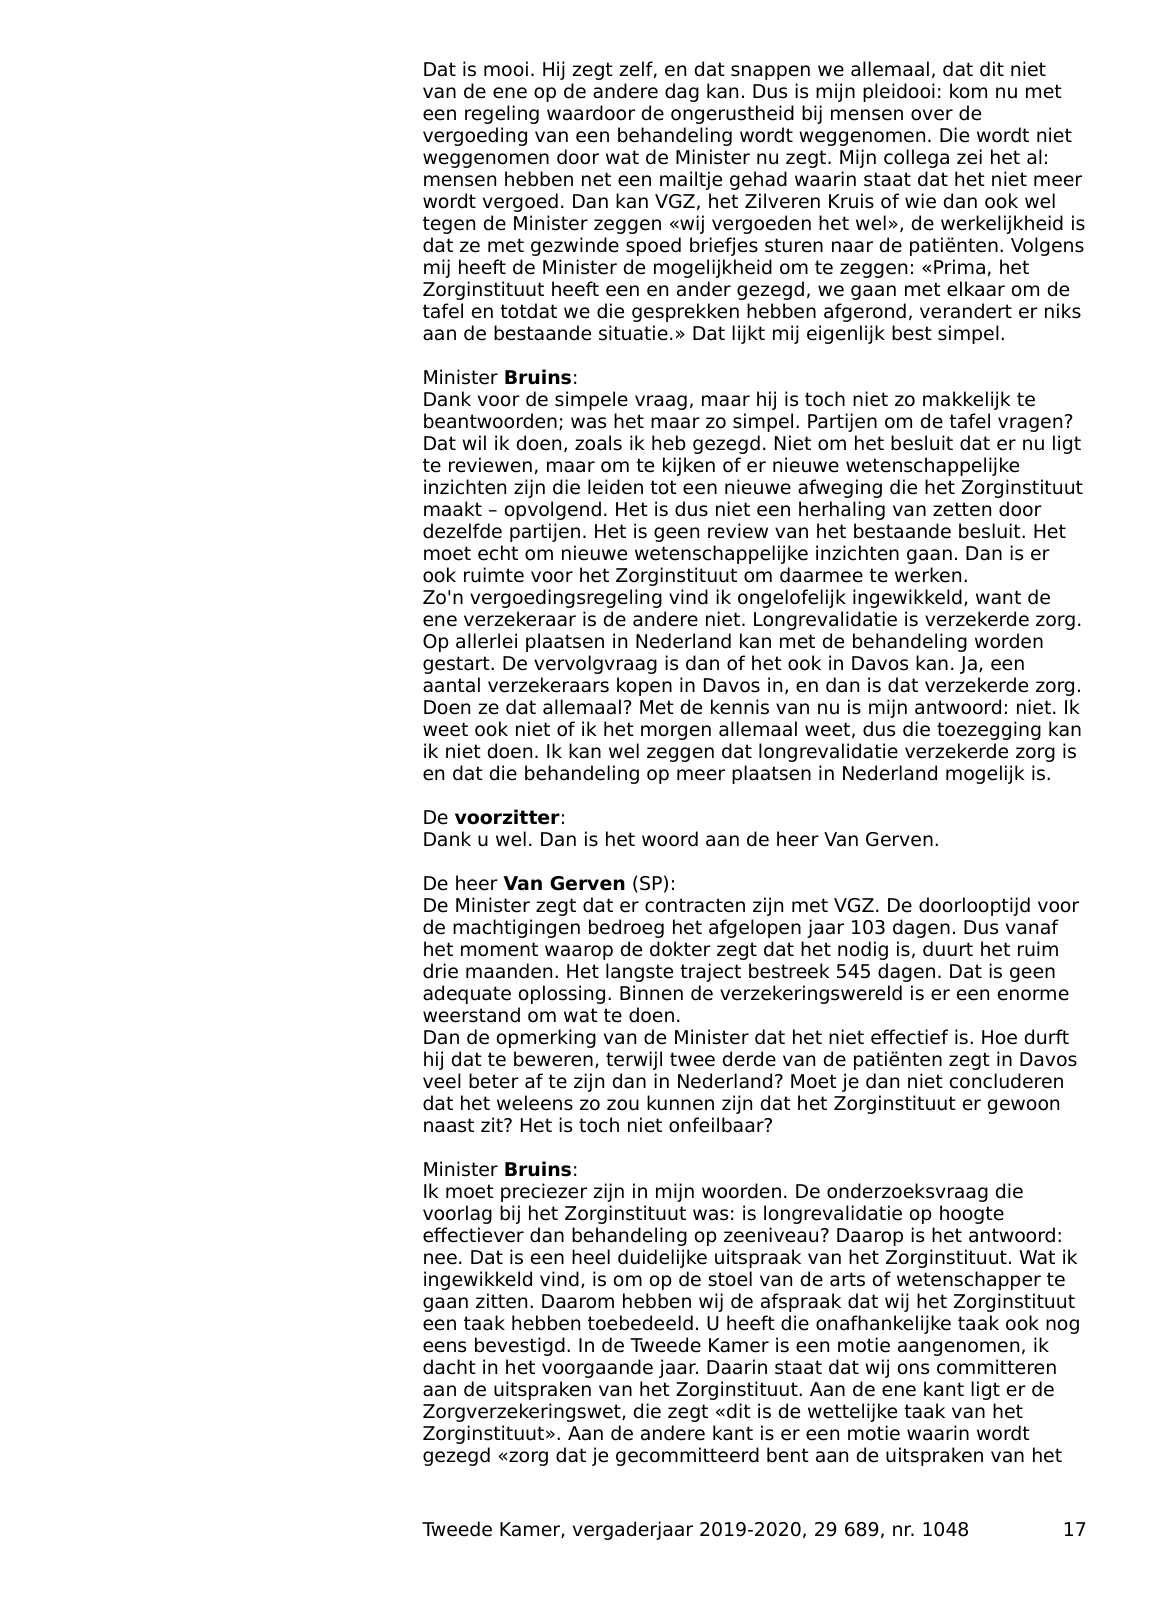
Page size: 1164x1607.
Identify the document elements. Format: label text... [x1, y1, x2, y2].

text Dan de opmerking van de Minister dat het niet effectief is. Hoe durft hij dat te beweren, terwijl twee derde van de patiënten zegt in Davos veel beter af te zijn dan in Nederland? Moet je dan niet concluderen dat het weleens zo zou kunnen zijn dat het Zorginstituut er gewoon naast zit? Het is toch niet onfeilbaar? [422, 1027, 1087, 1137]
text Zo'n vergoedingsregeling vind ik ongelofelijk ingewikkeld, want de ene verzekeraar is de andere niet. Longrevalidatie is verzekerde zorg. Op allerlei plaatsen in Nederland kan met de behandeling worden gestart. De vervolgvraag is dan of het ook in Davos kan. Ja, een aantal verzekeraars kopen in Davos in, en dan is dat verzekerde zorg. Doen ze dat allemaal? Met de kennis van nu is mijn antwoord: niet. Ik weet ook niet of ik het morgen allemaal weet, dus die toezegging kan ik niet doen. Ik kan wel zeggen dat longrevalidatie verzekerde zorg is en dat die behandeling op meer plaatsen in Nederland mogelijk is. [422, 587, 1087, 784]
text Dank voor de simpele vraag, maar hij is toch niet zo makkelijk te beantwoorden; was het maar zo simpel. Partijen om de tafel vragen? Dat wil ik doen, zoals ik heb gezegd. Niet om het besluit dat er nu ligt te reviewen, maar om te kijken of er nieuwe wetenschappelijke inzichten zijn die leiden tot een nieuwe afweging die het Zorginstituut maakt – opvolgend. Het is dus niet een herhaling van zetten door dezelfde partijen. Het is geen review van het bestaande besluit. Het moet echt om nieuwe wetenschappelijke inzichten gaan. Dan is er ook ruimte voor het Zorginstituut om daarmee te werken. [422, 389, 1087, 587]
text Minister Bruins: [422, 1159, 1087, 1181]
text Dank u wel. Dan is het woord aan de heer Van Gerven. [422, 829, 1087, 851]
text Minister Bruins: [422, 367, 1087, 389]
text Dat is mooi. Hij zegt zelf, en dat snappen we allemaal, dat dit niet van de ene op de andere dag kan. Dus is mijn pleidooi: kom nu met een regeling waardoor de ongerustheid bij mensen over de vergoeding van een behandeling wordt weggenomen. Die wordt niet weggenomen door wat de Minister nu zegt. Mijn collega zei het al: mensen hebben net een mailtje gehad waarin staat dat het niet meer wordt vergoed. Dan kan VGZ, het Zilveren Kruis of wie dan ook wel tegen de Minister zeggen «wij vergoeden het wel», de werkelijkheid is dat ze met gezwinde spoed briefjes sturen naar de patiënten. Volgens mij heeft de Minister de mogelijkheid om te zeggen: «Prima, het Zorginstituut heeft een en ander gezegd, we gaan met elkaar om de tafel en totdat we die gesprekken hebben afgerond, verandert er niks aan de bestaande situatie.» Dat lijkt mij eigenlijk best simpel. [422, 59, 1087, 345]
text De heer Van Gerven (SP): [422, 873, 1087, 895]
text De voorzitter: [422, 807, 1087, 829]
text Ik moet preciezer zijn in mijn woorden. De onderzoeksvraag die voorlag bij het Zorginstituut was: is longrevalidatie op hoogte effectiever dan behandeling op zeeniveau? Daarop is het antwoord: nee. Dat is een heel duidelijke uitspraak van het Zorginstituut. Wat ik ingewikkeld vind, is om op de stoel van de arts of wetenschapper te gaan zitten. Daarom hebben wij de afspraak dat wij het Zorginstituut een taak hebben toebedeeld. U heeft die onafhankelijke taak ook nog eens bevestigd. In de Tweede Kamer is een motie aangenomen, ik dacht in het voorgaande jaar. Daarin staat dat wij ons committeren aan de uitspraken van het Zorginstituut. Aan de ene kant ligt er de Zorgverzekeringswet, die zegt «dit is de wettelijke taak van het Zorginstituut». Aan de andere kant is er een motie waarin wordt gezegd «zorg dat je gecommitteerd bent aan de uitspraken van het [422, 1181, 1087, 1467]
text De Minister zegt dat er contracten zijn met VGZ. De doorlooptijd voor de machtigingen bedroeg het afgelopen jaar 103 dagen. Dus vanaf het moment waarop de dokter zegt dat het nodig is, duurt het ruim drie maanden. Het langste traject bestreek 545 dagen. Dat is geen adequate oplossing. Binnen de verzekeringswereld is er een enorme weerstand om wat te doen. [422, 895, 1087, 1027]
